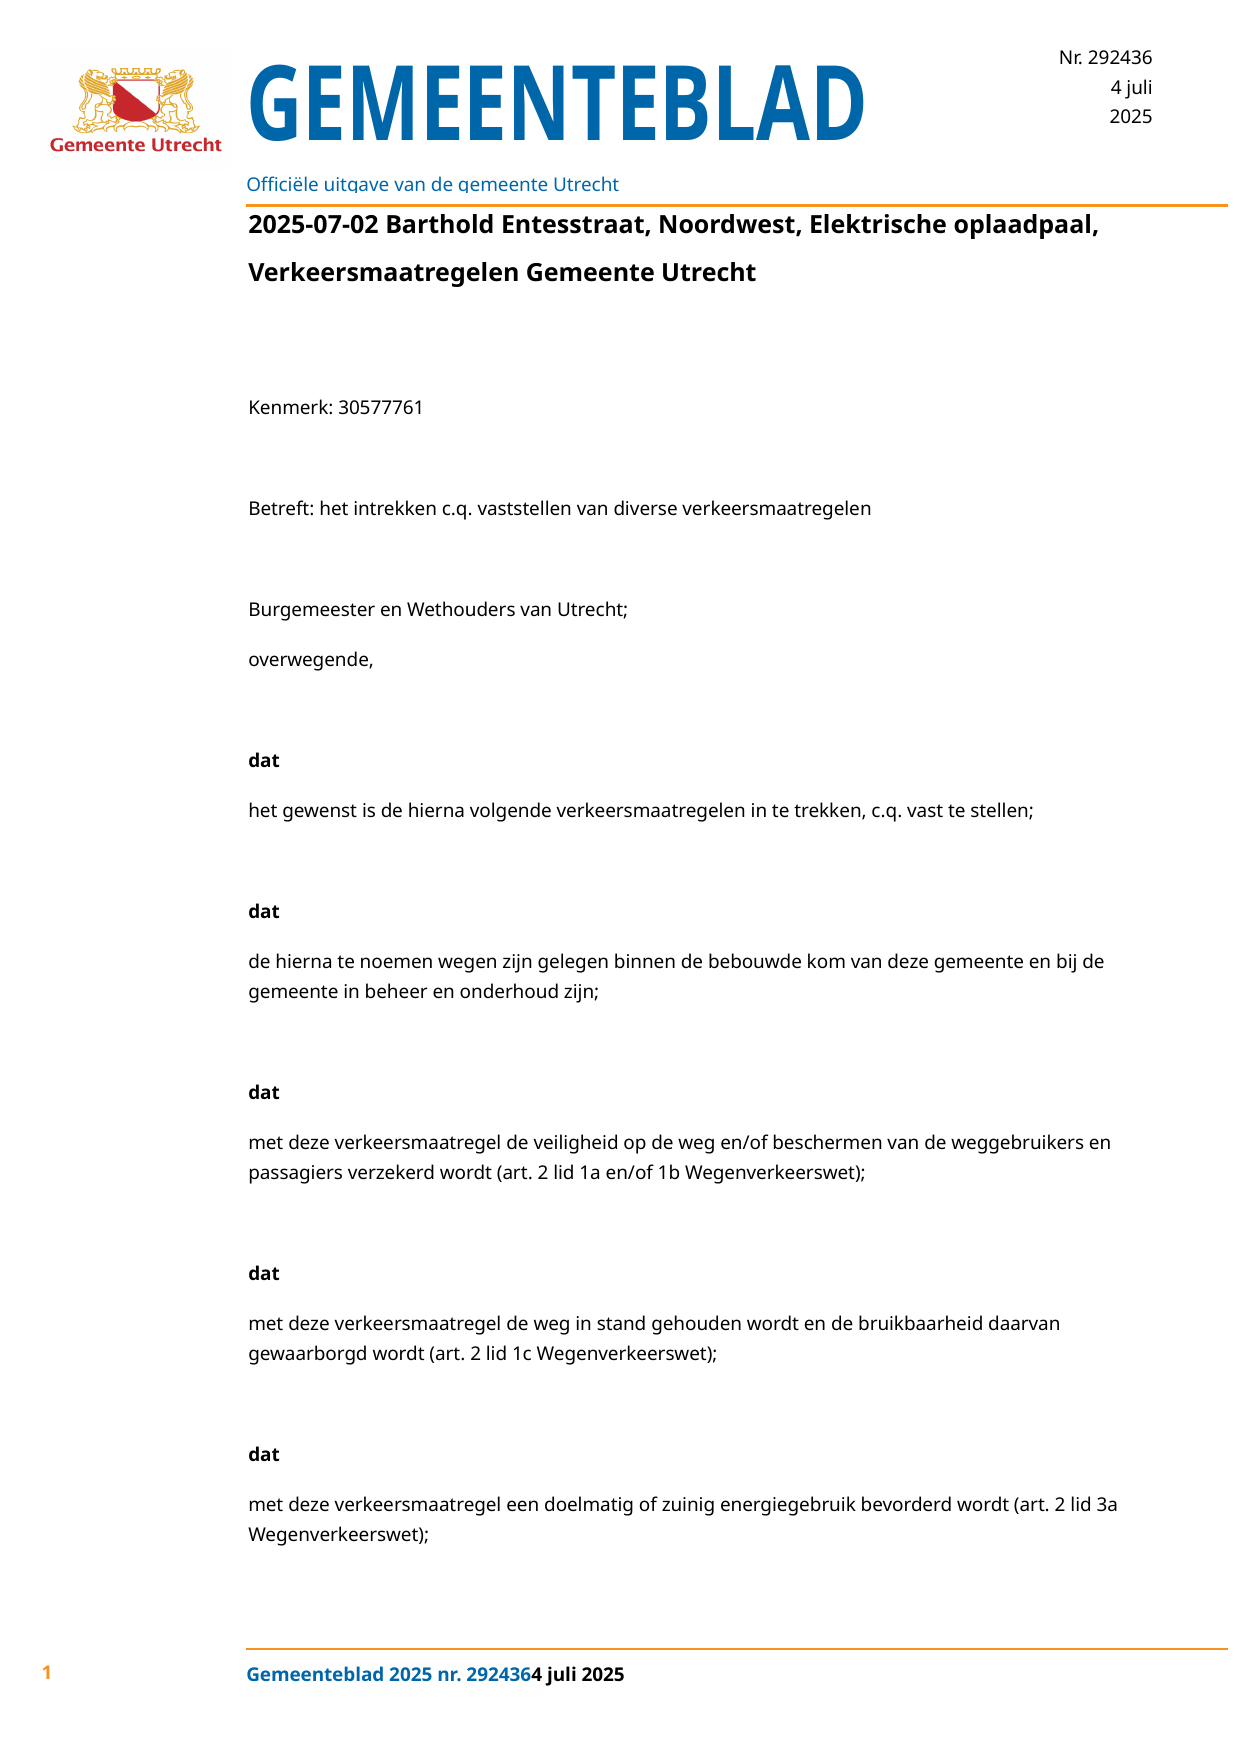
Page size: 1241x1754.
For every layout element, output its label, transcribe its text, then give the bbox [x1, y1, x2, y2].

text met deze verkeersmaatregel een doelmatig of zuinig energiegebruik bevorderd wordt (art. 2 lid 3a Wegenverkeerswet); [248, 1491, 1152, 1546]
text de hierna te noemen wegen zijn gelegen binnen de bebouwde kom van deze gemeente en bij de gemeente in beheer en onderhoud zijn; [248, 949, 1152, 1004]
text dat [248, 1260, 1152, 1286]
text met deze verkeersmaatregel de weg in stand gehouden wordt en de bruikbaarheid daarvan gewaarborgd wordt (art. 2 lid 1c Wegenverkeerswet); [248, 1310, 1152, 1366]
text Kenmerk: 30577761 [248, 394, 1152, 420]
text dat [248, 1079, 1152, 1105]
text dat [248, 898, 1152, 924]
text met deze verkeersmaatregel de veiligheid op de weg en/of beschermen van de weggebruikers en passagiers verzekerd wordt (art. 2 lid 1a en/of 1b Wegenverkeerswet); [248, 1129, 1152, 1185]
text dat [248, 747, 1152, 773]
text Burgemeester en Wethouders van Utrecht; [248, 596, 1152, 621]
text het gewenst is de hierna volgende verkeersmaatregelen in te trekken, c.q. vast te stellen; [248, 797, 1152, 823]
text overwegende, [248, 646, 1152, 672]
picture [41, 47, 231, 172]
text Betreft: het intrekken c.q. vaststellen van diverse verkeersmaatregelen [248, 495, 1152, 521]
text 2025-07-02 Barthold Entesstraat, Noordwest, Elektrische oplaadpaal, Verkeersmaatregelen Gemeente Utrecht [248, 207, 1152, 288]
text dat [248, 1441, 1152, 1466]
